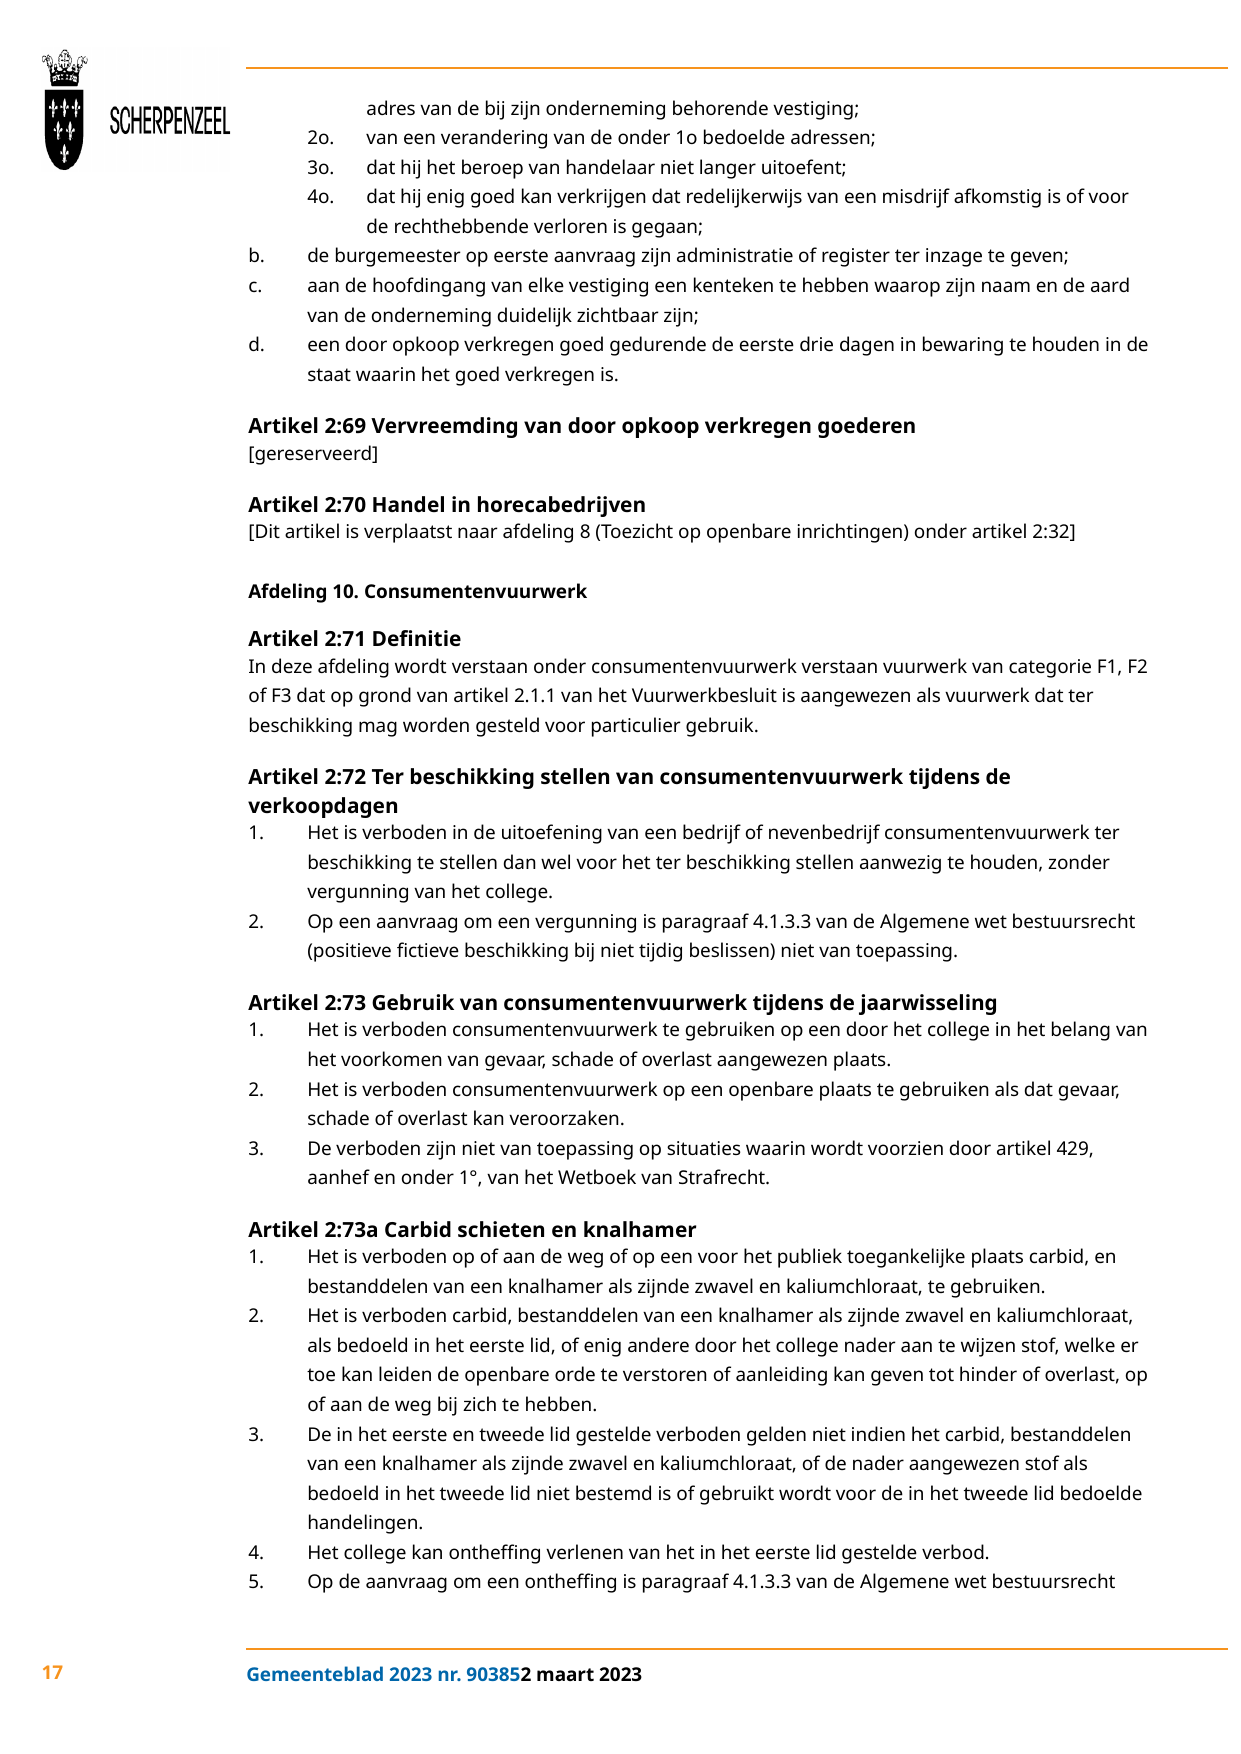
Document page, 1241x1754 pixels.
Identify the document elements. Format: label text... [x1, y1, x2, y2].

text Artikel 2:71 Definitie [248, 624, 1152, 653]
text Artikel 2:73 Gebruik van consumentenvuurwerk tijdens de jaarwisseling [248, 988, 1152, 1017]
list dat hij enig goed kan verkrijgen dat redelijkerwijs van een misdrijf afkomstig is of voor de rechthebbende verloren is gegaan; [307, 183, 1152, 239]
list Het is verboden op of aan de weg of op een voor het publiek toegankelijke plaats carbid, en bestanddelen van een knalhamer als zijnde zwavel en kaliumchloraat, te gebruiken. [248, 1243, 1152, 1299]
list adres van de bij zijn onderneming behorende vestiging; [307, 95, 1152, 121]
list De in het eerste en tweede lid gestelde verboden gelden niet indien het carbid, bestanddelen van een knalhamer als zijnde zwavel en kaliumchloraat, of de nader aangewezen stof als bedoeld in het tweede lid niet bestemd is of gebruikt wordt voor de in het tweede lid bedoelde handelingen. [248, 1421, 1152, 1535]
list een door opkoop verkregen goed gedurende de eerste drie dagen in bewaring te houden in de staat waarin het goed verkregen is. [248, 331, 1152, 387]
text Artikel 2:69 Vervreemding van door opkoop verkregen goederen [248, 411, 1152, 440]
list Het is verboden carbid, bestanddelen van een knalhamer als zijnde zwavel en kaliumchloraat, als bedoeld in het eerste lid, of enig andere door het college nader aan te wijzen stof, welke er toe kan leiden de openbare orde te verstoren of aanleiding kan geven tot hinder of overlast, op of aan de weg bij zich te hebben. [248, 1302, 1152, 1417]
list Het college kan ontheffing verlenen van het in het eerste lid gestelde verbod. [248, 1539, 1152, 1565]
list Op de aanvraag om een ontheffing is paragraaf 4.1.3.3 van de Algemene wet bestuursrecht [248, 1569, 1152, 1594]
list Het is verboden consumentenvuurwerk te gebruiken op een door het college in het belang van het voorkomen van gevaar, schade of overlast aangewezen plaats. [248, 1017, 1152, 1072]
text Afdeling 10. Consumentenvuurwerk [248, 578, 1152, 604]
text In deze afdeling wordt verstaan onder consumentenvuurwerk verstaan vuurwerk van categorie F1, F2 of F3 dat op grond van artikel 2.1.1 van het Vuurwerkbesluit is aangewezen als vuurwerk dat ter beschikking mag worden gesteld voor particulier gebruik. [248, 653, 1152, 738]
list De verboden zijn niet van toepassing op situaties waarin wordt voorzien door artikel 429, aanhef en onder 1°, van het Wetboek van Strafrecht. [248, 1135, 1152, 1190]
list aan de hoofdingang van elke vestiging een kenteken te hebben waarop zijn naam en de aard van de onderneming duidelijk zichtbaar zijn; [248, 272, 1152, 328]
list Het is verboden in de uitoefening van een bedrijf of nevenbedrijf consumentenvuurwerk ter beschikking te stellen dan wel voor het ter beschikking stellen aanwezig te houden, zonder vergunning van het college. [248, 819, 1152, 904]
text [gereserveerd] [248, 440, 1152, 466]
text Artikel 2:72 Ter beschikking stellen van consumentenvuurwerk tijdens de verkoopdagen [248, 762, 1152, 819]
picture [41, 47, 231, 172]
list van een verandering van de onder 1о bedoelde adressen; [307, 124, 1152, 150]
list Het is verboden consumentenvuurwerk op een openbare plaats te gebruiken als dat gevaar, schade of overlast kan veroorzaken. [248, 1076, 1152, 1131]
text Artikel 2:73a Carbid schieten en knalhamer [248, 1215, 1152, 1243]
text Artikel 2:70 Handel in horecabedrijven [248, 490, 1152, 519]
list de burgemeester op eerste aanvraag zijn administratie of register ter inzage te geven; [248, 243, 1152, 268]
list Op een aanvraag om een vergunning is paragraaf 4.1.3.3 van de Algemene wet bestuursrecht (positieve fictieve beschikking bij niet tijdig beslissen) niet van toepassing. [248, 908, 1152, 963]
text [Dit artikel is verplaatst naar afdeling 8 (Toezicht op openbare inrichtingen) onder artikel 2:32] [248, 519, 1152, 544]
list dat hij het beroep van handelaar niet langer uitoefent; [307, 154, 1152, 180]
